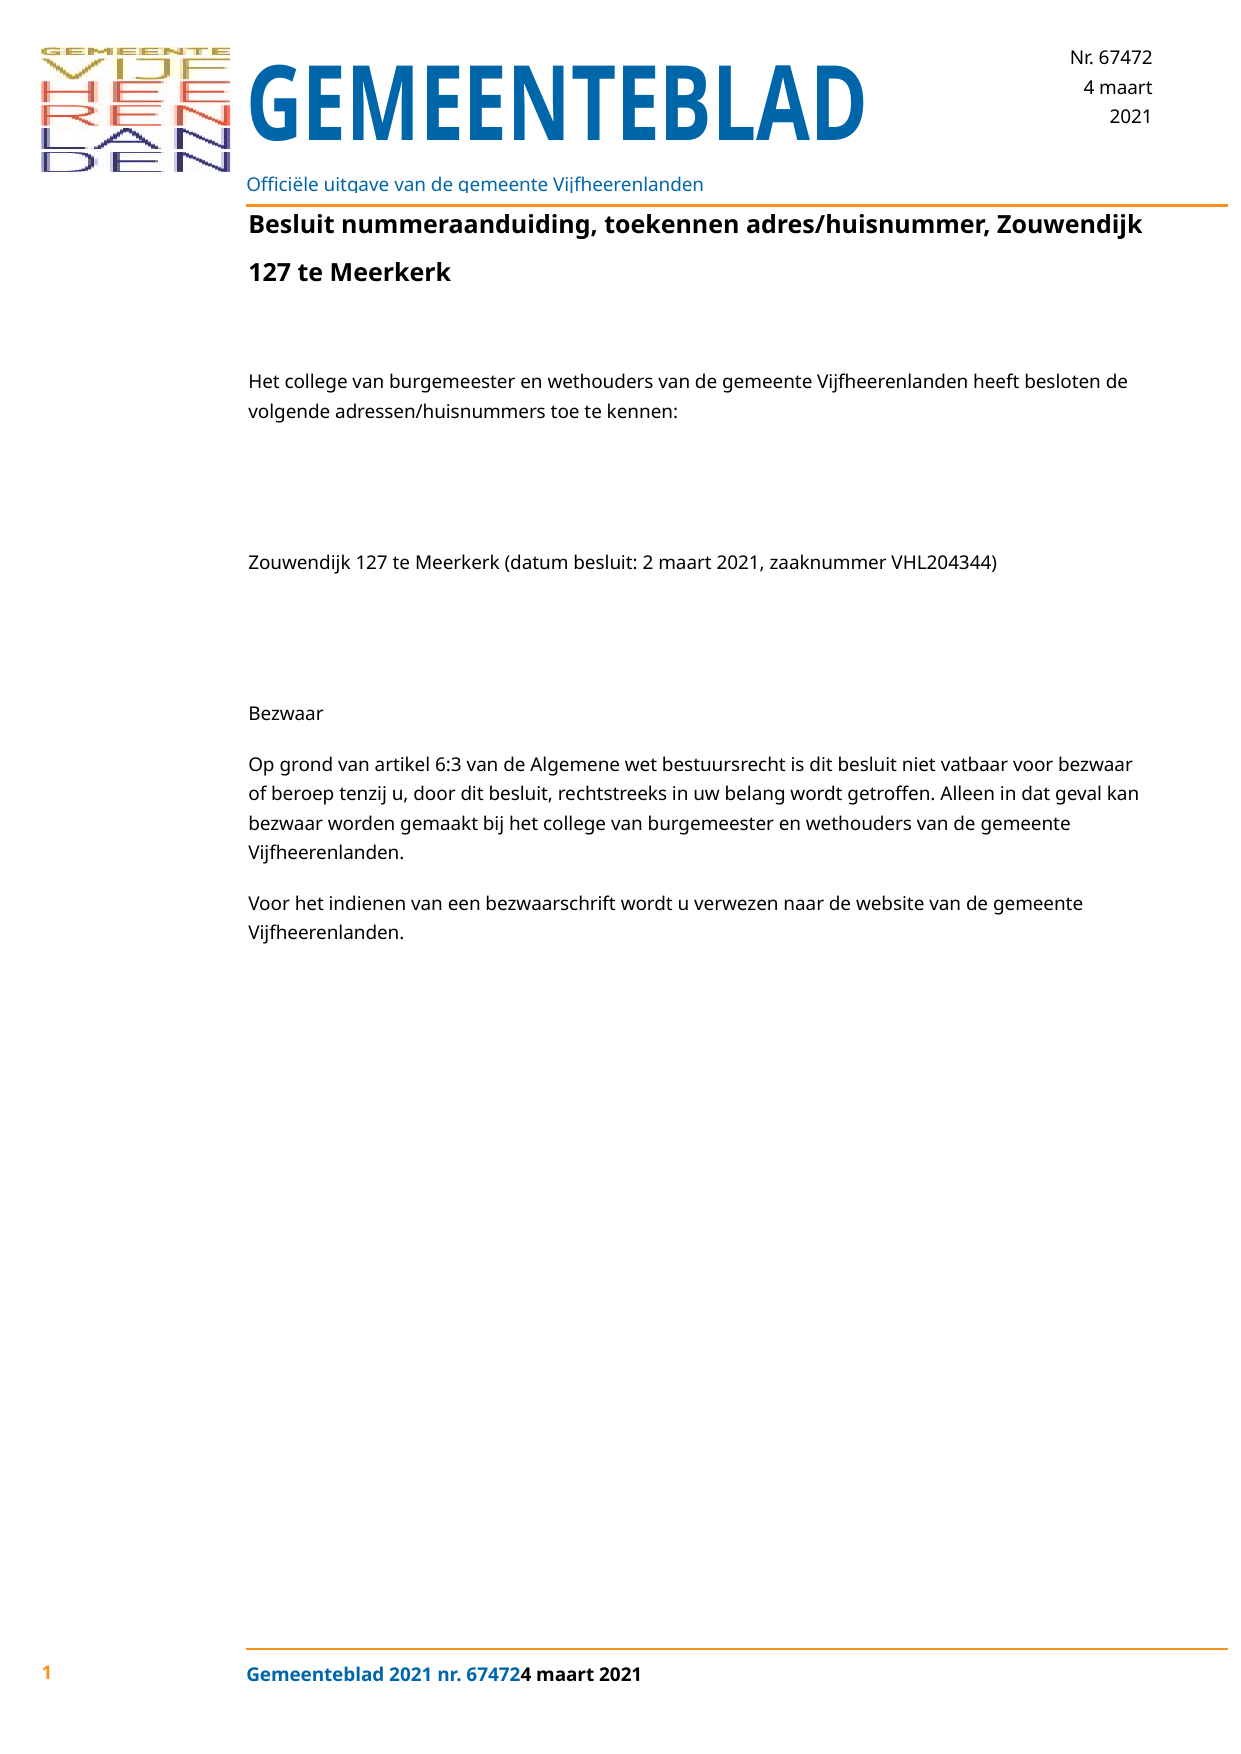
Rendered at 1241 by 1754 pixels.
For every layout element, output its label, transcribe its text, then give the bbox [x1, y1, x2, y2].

picture [41, 47, 231, 172]
text Voor het indienen van een bezwaarschrift wordt u verwezen naar de website van de gemeente Vijfheerenlanden. [248, 890, 1152, 945]
text Besluit nummeraanduiding, toekennen adres/huisnummer, Zouwendijk 127 te Meerkerk [248, 207, 1152, 288]
text Bezwaar [248, 700, 1152, 726]
text Zouwendijk 127 te Meerkerk (datum besluit: 2 maart 2021, zaaknummer VHL204344) [248, 549, 1152, 575]
text Op grond van artikel 6:3 van de Algemene wet bestuursrecht is dit besluit niet vatbaar voor bezwaar of beroep tenzij u, door dit besluit, rechtstreeks in uw belang wordt getroffen. Alleen in dat geval kan bezwaar worden gemaakt bij het college van burgemeester en wethouders van de gemeente Vijfheerenlanden. [248, 751, 1152, 865]
text Het college van burgemeester en wethouders van de gemeente Vijfheerenlanden heeft besloten de volgende adressen/huisnummers toe te kennen: [248, 368, 1152, 424]
